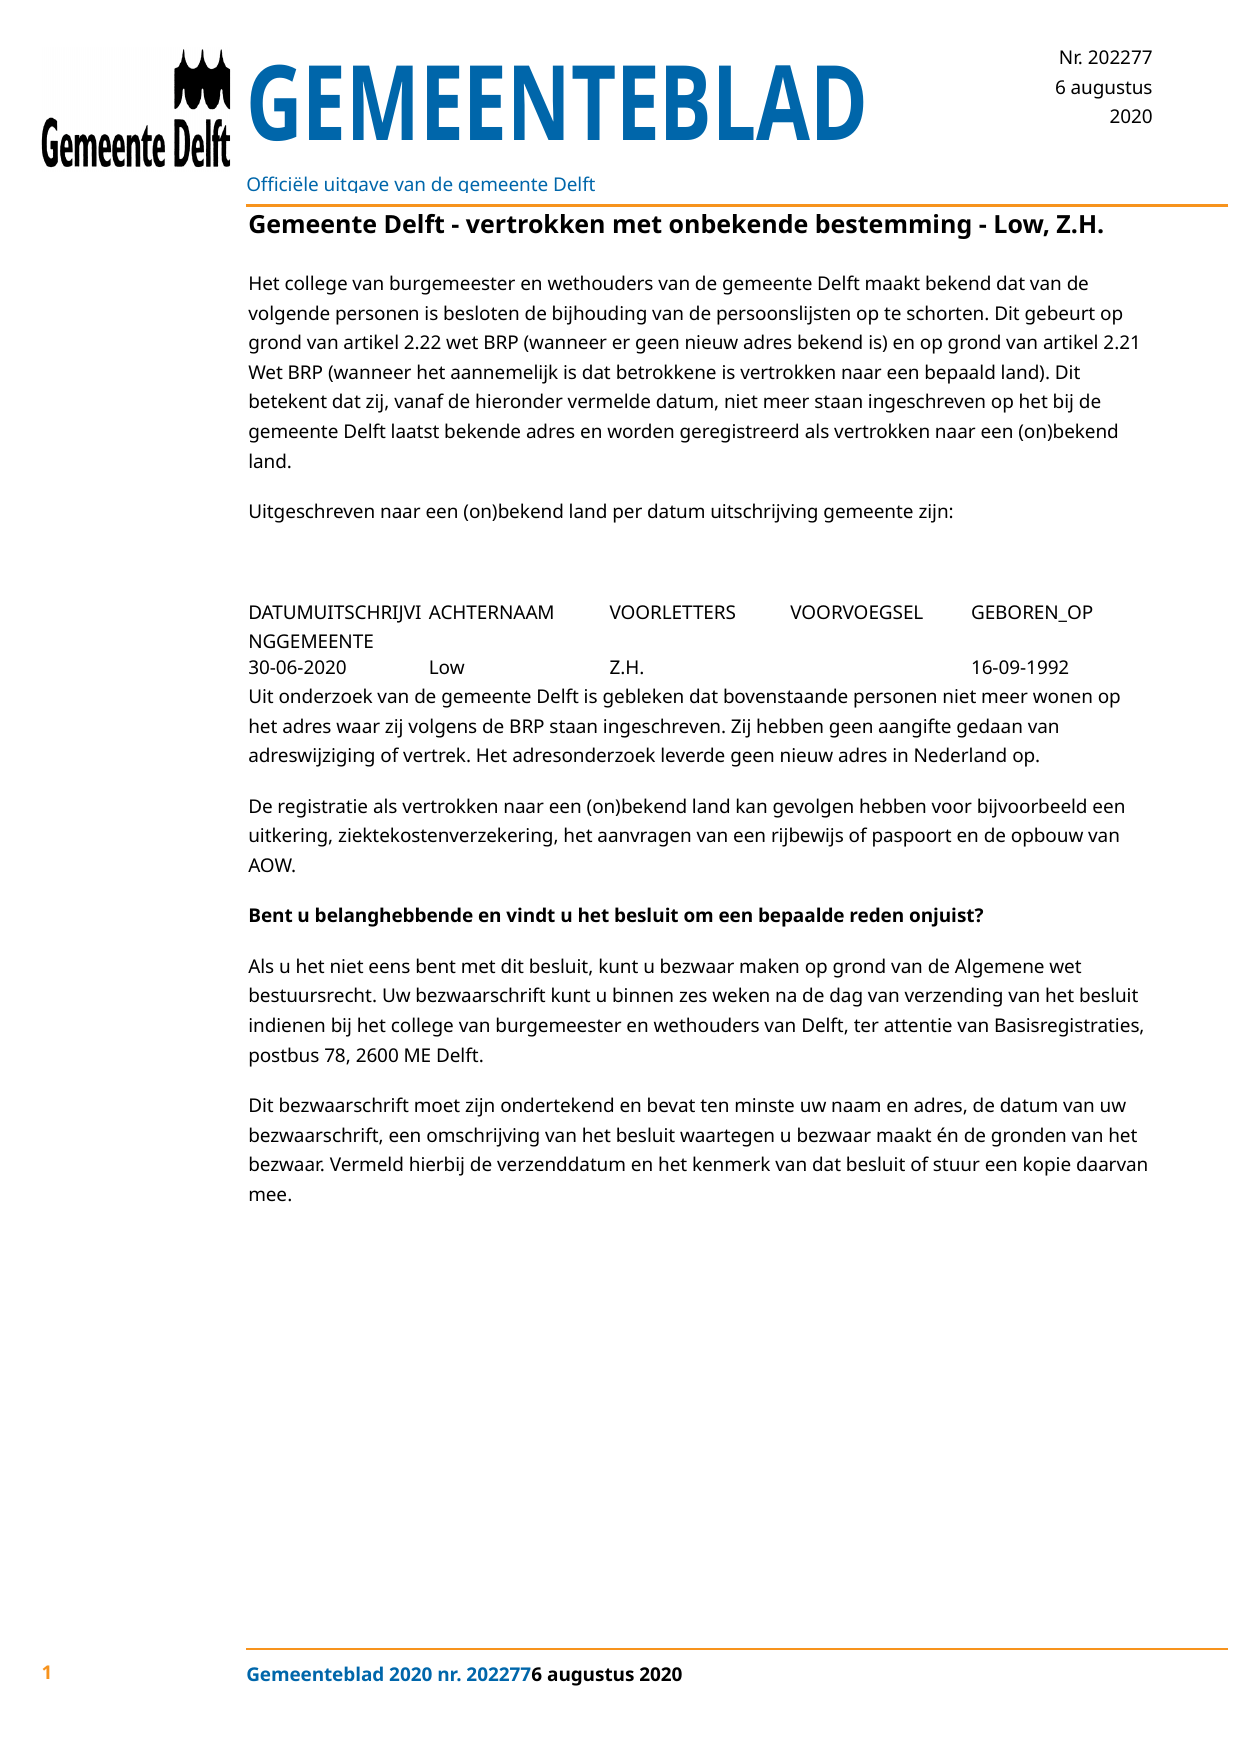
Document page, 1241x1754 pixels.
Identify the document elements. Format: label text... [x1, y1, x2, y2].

table_header DATUMUITSCHRIJVINGGEMEENTE [248, 599, 429, 654]
text De registratie als vertrokken naar een (on)bekend land kan gevolgen hebben voor bijvoorbeeld een uitkering, ziektekostenverzekering, het aanvragen van een rijbewijs of paspoort en de opbouw van AOW. [248, 793, 1152, 878]
table_header GEBOREN_OP [971, 599, 1152, 654]
text Dit bezwaarschrift moet zijn ondertekend en bevat ten minste uw naam en adres, de datum van uw bezwaarschrift, een omschrijving van het besluit waartegen u bezwaar maakt én de gronden van het bezwaar. Vermeld hierbij de verzenddatum en het kenmerk van dat besluit of stuur een kopie daarvan mee. [248, 1092, 1152, 1207]
table_cell Z.H. [609, 655, 790, 680]
table_cell [790, 655, 971, 680]
picture [41, 47, 231, 172]
text Als u het niet eens bent met dit besluit, kunt u bezwaar maken op grond van de Algemene wet bestuursrecht. Uw bezwaarschrift kunt u binnen zes weken na de dag van verzending van het besluit indienen bij het college van burgemeester en wethouders van Delft, ter attentie van Basisregistraties, postbus 78, 2600 ME Delft. [248, 953, 1152, 1067]
text Uit onderzoek van de gemeente Delft is gebleken dat bovenstaande personen niet meer wonen op het adres waar zij volgens de BRP staan ingeschreven. Zij hebben geen aangifte gedaan van adreswijziging of vertrek. Het adresonderzoek leverde geen nieuw adres in Nederland op. [248, 683, 1152, 768]
text Bent u belanghebbende en vindt u het besluit om een bepaalde reden onjuist? [248, 903, 1152, 928]
text Het college van burgemeester en wethouders van de gemeente Delft maakt bekend dat van de volgende personen is besloten de bijhouding van de persoonslijsten op te schorten. Dit gebeurt op grond van artikel 2.22 wet BRP (wanneer er geen nieuw adres bekend is) en op grond van artikel 2.21 Wet BRP (wanneer het aannemelijk is dat betrokkene is vertrokken naar een bepaald land). Dit betekent dat zij, vanaf de hieronder vermelde datum, niet meer staan ingeschreven op het bij de gemeente Delft laatst bekende adres en worden geregistreerd als vertrokken naar een (on)bekend land. [248, 270, 1152, 473]
table_header VOORLETTERS [609, 599, 790, 654]
table_cell 16-09-1992 [971, 655, 1152, 680]
text Uitgeschreven naar een (on)bekend land per datum uitschrijving gemeente zijn: [248, 498, 1152, 524]
table_header VOORVOEGSEL [790, 599, 971, 654]
table_cell 30-06-2020 [248, 655, 429, 680]
text Gemeente Delft - vertrokken met onbekende bestemming - Low, Z.H. [248, 207, 1152, 241]
table_cell Low [429, 655, 609, 680]
table_header ACHTERNAAM [429, 599, 609, 654]
